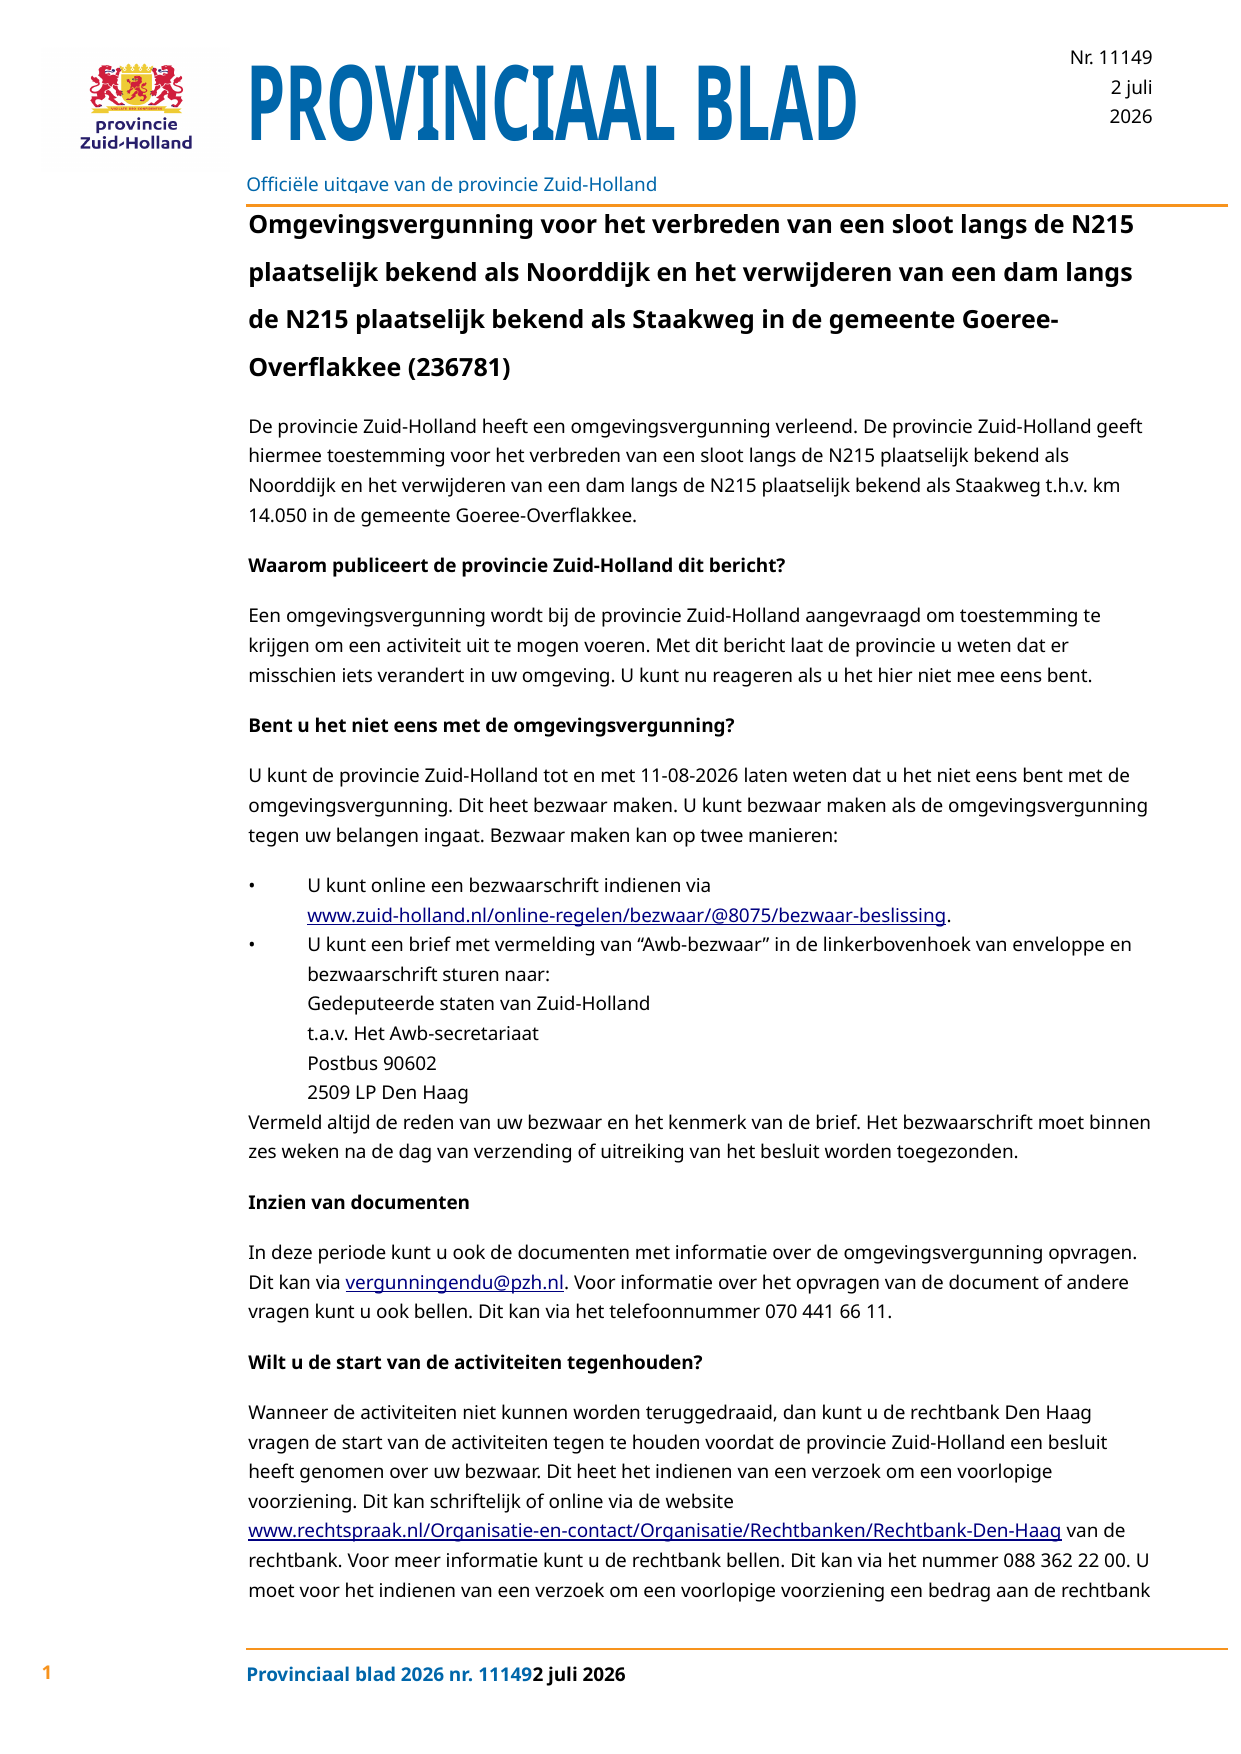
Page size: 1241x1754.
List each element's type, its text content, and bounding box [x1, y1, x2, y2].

picture [41, 47, 231, 172]
text Omgevingsvergunning voor het verbreden van een sloot langs de N215 plaatselijk bekend als Noorddijk en het verwijderen van een dam langs de N215 plaatselijk bekend als Staakweg in de gemeente Goeree-Overflakkee (236781) [248, 207, 1152, 384]
list 2509 LP Den Haag [248, 1079, 1152, 1105]
text Inzien van documenten [248, 1189, 1152, 1215]
list Gedeputeerde staten van Zuid-Holland [248, 991, 1152, 1016]
text Wilt u de start van de activiteiten tegenhouden? [248, 1349, 1152, 1375]
text Wanneer de activiteiten niet kunnen worden teruggedraaid, dan kunt u de rechtbank Den Haag vragen de start van de activiteiten tegen te houden voordat de provincie Zuid-Holland een besluit heeft genomen over uw bezwaar. Dit heet het indienen van een verzoek om een voorlopige voorziening. Dit kan schriftelijk of online via de website www.rechtspraak.nl/Organisatie-en-contact/Organisatie/Rechtbanken/Rechtbank-Den-Haag van de rechtbank. Voor meer informatie kunt u de rechtbank bellen. Dit kan via het nummer 088 362 22 00. U moet voor het indienen van een verzoek om een voorlopige voorziening een bedrag aan de rechtbank [248, 1399, 1152, 1603]
text Bent u het niet eens met de omgevingsvergunning? [248, 712, 1152, 738]
text Vermeld altijd de reden van uw bezwaar en het kenmerk van de brief. Het bezwaarschrift moet binnen zes weken na de dag van verzending of uitreiking van het besluit worden toegezonden. [248, 1109, 1152, 1164]
list U kunt online een bezwaarschrift indienen via www.zuid-holland.nl/online-regelen/bezwaar/@8075/bezwaar-beslissing. [248, 872, 1152, 928]
list Postbus 90602 [248, 1050, 1152, 1076]
text Een omgevingsvergunning wordt bij de provincie Zuid-Holland aangevraagd om toestemming te krijgen om een activiteit uit te mogen voeren. Met dit bericht laat de provincie u weten dat er misschien iets verandert in uw omgeving. U kunt nu reageren als u het hier niet mee eens bent. [248, 603, 1152, 688]
text Waarom publiceert de provincie Zuid-Holland dit bericht? [248, 552, 1152, 578]
text In deze periode kunt u ook de documenten met informatie over de omgevingsvergunning opvragen. Dit kan via vergunningendu@pzh.nl. Voor informatie over het opvragen van de document of andere vragen kunt u ook bellen. Dit kan via het telefoonnummer 070 441 66 11. [248, 1239, 1152, 1324]
text De provincie Zuid-Holland heeft een omgevingsvergunning verleend. De provincie Zuid-Holland geeft hiermee toestemming voor het verbreden van een sloot langs de N215 plaatselijk bekend als Noorddijk en het verwijderen van een dam langs de N215 plaatselijk bekend als Staakweg t.h.v. km 14.050 in de gemeente Goeree-Overflakkee. [248, 413, 1152, 528]
text U kunt de provincie Zuid-Holland tot en met 11-08-2026 laten weten dat u het niet eens bent met de omgevingsvergunning. Dit heet bezwaar maken. U kunt bezwaar maken als de omgevingsvergunning tegen uw belangen ingaat. Bezwaar maken kan op twee manieren: [248, 763, 1152, 848]
list t.a.v. Het Awb-secretariaat [248, 1020, 1152, 1046]
list U kunt een brief met vermelding van “Awb-bezwaar” in de linkerbovenhoek van enveloppe en bezwaarschrift sturen naar: [248, 931, 1152, 987]
